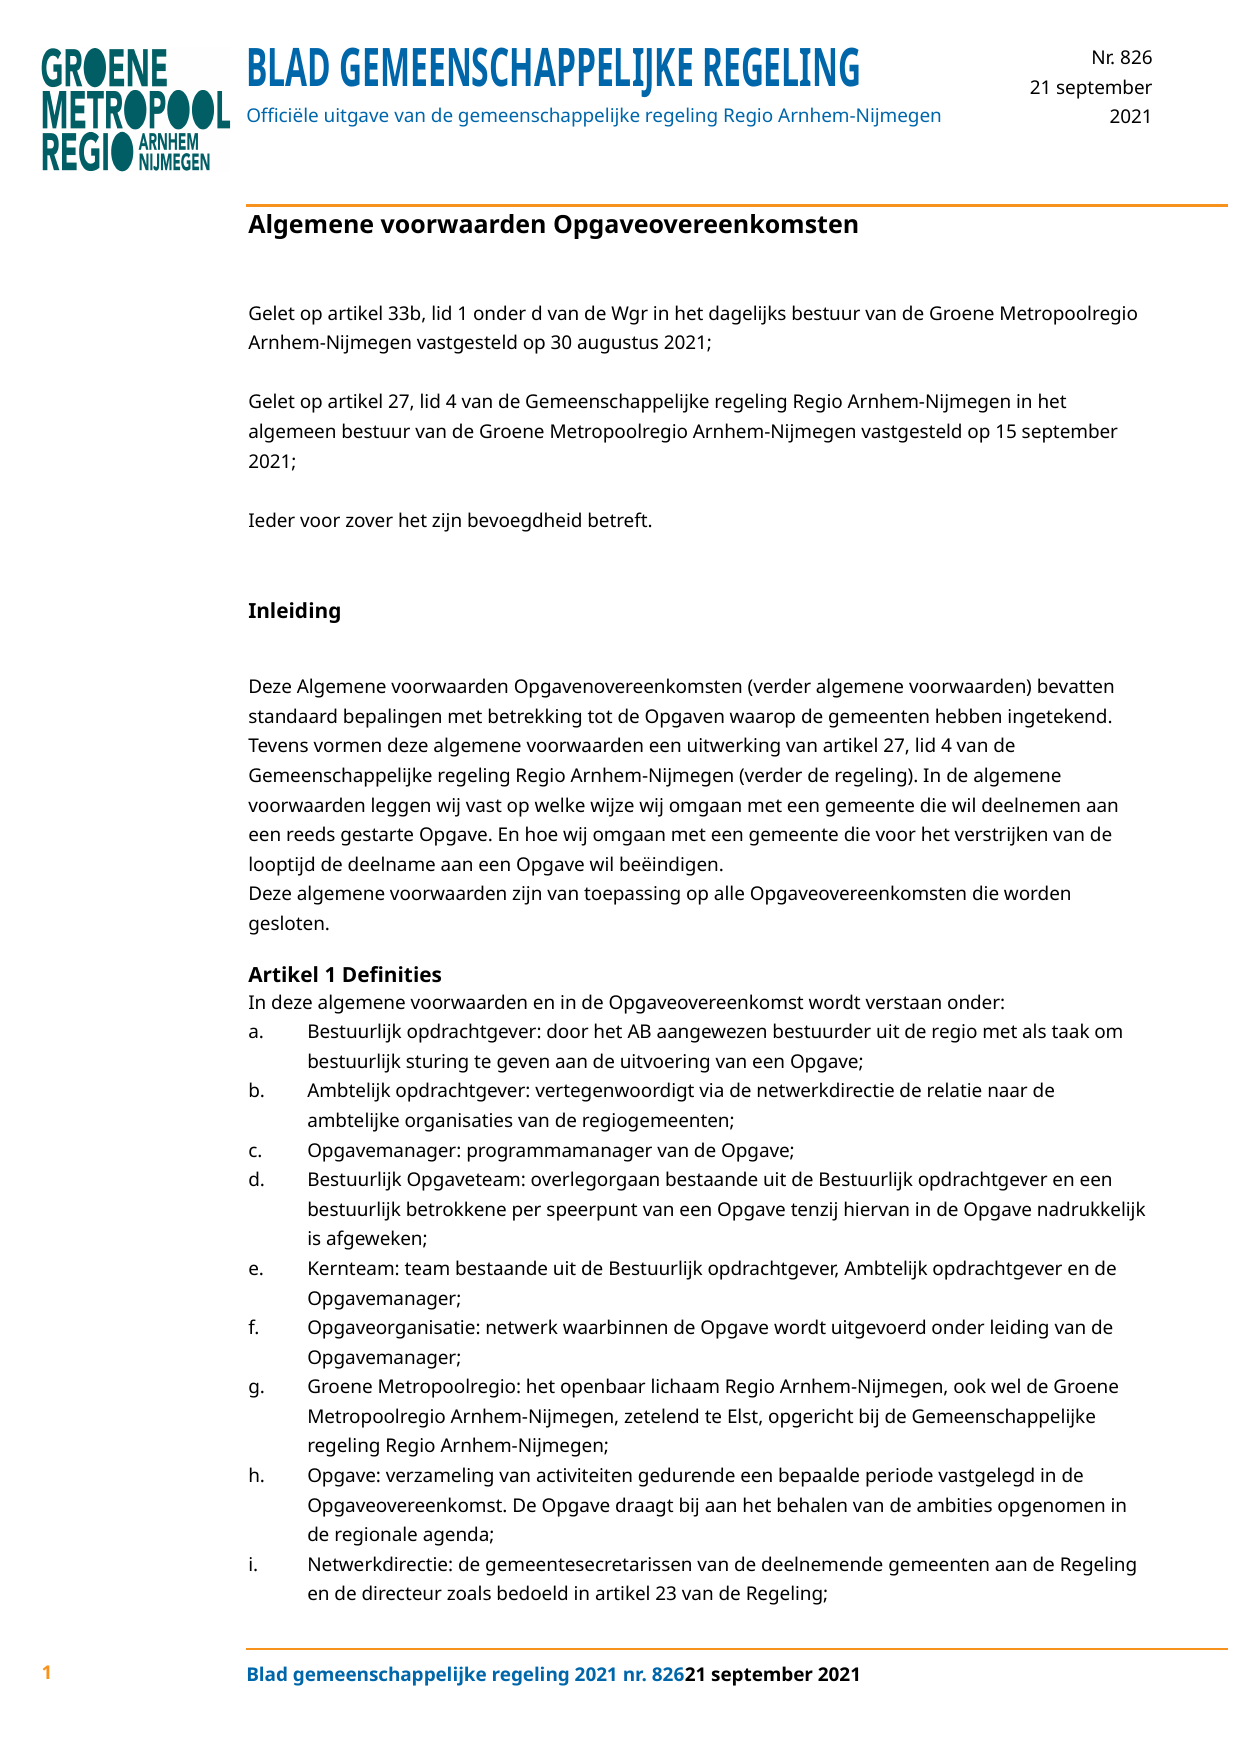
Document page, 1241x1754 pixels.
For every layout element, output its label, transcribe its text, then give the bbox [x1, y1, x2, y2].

text Deze algemene voorwaarden zijn van toepassing op alle Opgaveovereenkomsten die worden gesloten. [248, 881, 1152, 936]
list Bestuurlijk opdrachtgever: door het AB aangewezen bestuurder uit de regio met als taak om bestuurlijk sturing te geven aan de uitvoering van een Opgave; [248, 1018, 1152, 1074]
picture [41, 47, 231, 172]
list Opgavemanager: programmamanager van de Opgave; [248, 1137, 1152, 1163]
list Bestuurlijk Opgaveteam: overlegorgaan bestaande uit de Bestuurlijk opdrachtgever en een bestuurlijk betrokkene per speerpunt van een Opgave tenzij hiervan in de Opgave nadrukkelijk is afgeweken; [248, 1166, 1152, 1251]
list Opgave: verzameling van activiteiten gedurende een bepaalde periode vastgelegd in de Opgaveovereenkomst. De Opgave draagt bij aan het behalen van de ambities opgenomen in de regionale agenda; [248, 1462, 1152, 1547]
list Netwerkdirectie: de gemeentesecretarissen van de deelnemende gemeenten aan de Regeling en de directeur zoals bedoeld in artikel 23 van de Regeling; [248, 1551, 1152, 1606]
text Ieder voor zover het zijn bevoegdheid betreft. [248, 507, 1152, 533]
text Inleiding [248, 596, 1152, 624]
text Gelet op artikel 33b, lid 1 onder d van de Wgr in het dagelijks bestuur van de Groene Metropoolregio Arnhem-Nijmegen vastgesteld op 30 augustus 2021; [248, 300, 1152, 355]
text Deze Algemene voorwaarden Opgavenovereenkomsten (verder algemene voorwaarden) bevatten standaard bepalingen met betrekking tot de Opgaven waarop de gemeenten hebben ingetekend. Tevens vormen deze algemene voorwaarden een uitwerking van artikel 27, lid 4 van de Gemeenschappelijke regeling Regio Arnhem-Nijmegen (verder de regeling). In de algemene voorwaarden leggen wij vast op welke wijze wij omgaan met een gemeente die wil deelnemen aan een reeds gestarte Opgave. En hoe wij omgaan met een gemeente die voor het verstrijken van de looptijd de deelname aan een Opgave wil beëindigen. [248, 673, 1152, 877]
text In deze algemene voorwaarden en in de Opgaveovereenkomst wordt verstaan onder: [248, 989, 1152, 1015]
list Kernteam: team bestaande uit de Bestuurlijk opdrachtgever, Ambtelijk opdrachtgever en de Opgavemanager; [248, 1255, 1152, 1311]
text Algemene voorwaarden Opgaveovereenkomsten [248, 207, 1152, 241]
text Gelet op artikel 27, lid 4 van de Gemeenschappelijke regeling Regio Arnhem-Nijmegen in het algemeen bestuur van de Groene Metropoolregio Arnhem-Nijmegen vastgesteld op 15 september 2021; [248, 389, 1152, 473]
list Groene Metropoolregio: het openbaar lichaam Regio Arnhem-Nijmegen, ook wel de Groene Metropoolregio Arnhem-Nijmegen, zetelend te Elst, opgericht bij de Gemeenschappelijke regeling Regio Arnhem-Nijmegen; [248, 1373, 1152, 1458]
list Ambtelijk opdrachtgever: vertegenwoordigt via de netwerkdirectie de relatie naar de ambtelijke organisaties van de regiogemeenten; [248, 1078, 1152, 1133]
list Opgaveorganisatie: netwerk waarbinnen de Opgave wordt uitgevoerd onder leiding van de Opgavemanager; [248, 1314, 1152, 1370]
text Artikel 1 Definities [248, 961, 1152, 989]
